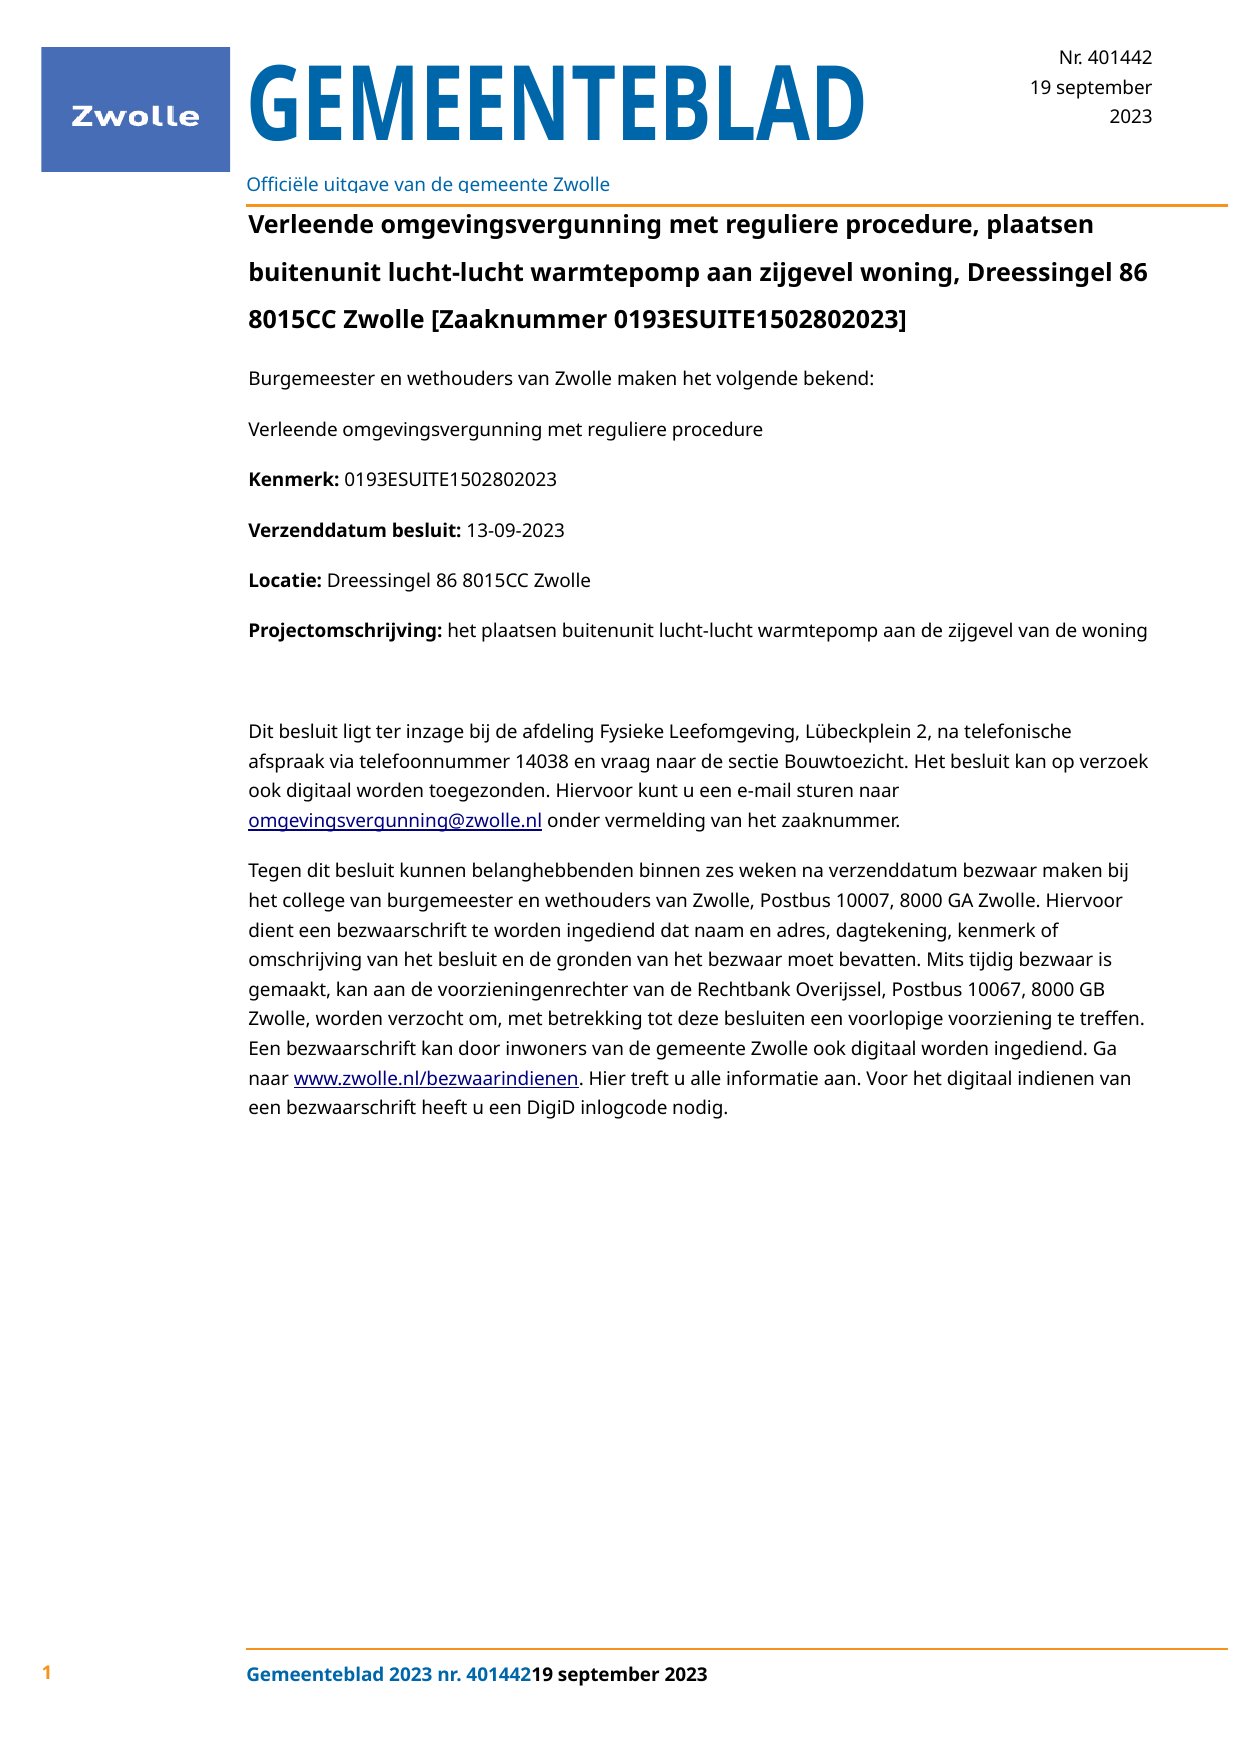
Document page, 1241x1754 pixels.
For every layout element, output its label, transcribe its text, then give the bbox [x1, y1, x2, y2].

text Verleende omgevingsvergunning met reguliere procedure [248, 416, 1152, 442]
text Projectomschrijving: het plaatsen buitenunit lucht-lucht warmtepomp aan de zijgevel van de woning [248, 618, 1152, 643]
text Locatie: Dreessingel 86 8015CC Zwolle [248, 567, 1152, 593]
text Verzenddatum besluit: 13-09-2023 [248, 517, 1152, 542]
text Dit besluit ligt ter inzage bij de afdeling Fysieke Leefomgeving, Lübeckplein 2, na telefonische afspraak via telefoonnummer 14038 en vraag naar de sectie Bouwtoezicht. Het besluit kan op verzoek ook digitaal worden toegezonden. Hiervoor kunt u een e-mail sturen naar omgevingsvergunning@zwolle.nl onder vermelding van het zaaknummer. [248, 718, 1152, 833]
text Tegen dit besluit kunnen belanghebbenden binnen zes weken na verzenddatum bezwaar maken bij het college van burgemeester en wethouders van Zwolle, Postbus 10007, 8000 GA Zwolle. Hiervoor dient een bezwaarschrift te worden ingediend dat naam en adres, dagtekening, kenmerk of omschrijving van het besluit en de gronden van het bezwaar moet bevatten. Mits tijdig bezwaar is gemaakt, kan aan de voorzieningenrechter van de Rechtbank Overijssel, Postbus 10067, 8000 GB Zwolle, worden verzocht om, met betrekking tot deze besluiten een voorlopige voorziening te treffen. Een bezwaarschrift kan door inwoners van de gemeente Zwolle ook digitaal worden ingediend. Ga naar www.zwolle.nl/bezwaarindienen. Hier treft u alle informatie aan. Voor het digitaal indienen van een bezwaarschrift heeft u een DigiD inlogcode nodig. [248, 858, 1152, 1120]
picture [41, 47, 231, 172]
text Burgemeester en wethouders van Zwolle maken het volgende bekend: [248, 366, 1152, 391]
text Kenmerk: 0193ESUITE1502802023 [248, 466, 1152, 492]
text Verleende omgevingsvergunning met reguliere procedure, plaatsen buitenunit lucht-lucht warmtepomp aan zijgevel woning, Dreessingel 86 8015CC Zwolle [Zaaknummer 0193ESUITE1502802023] [248, 207, 1152, 336]
